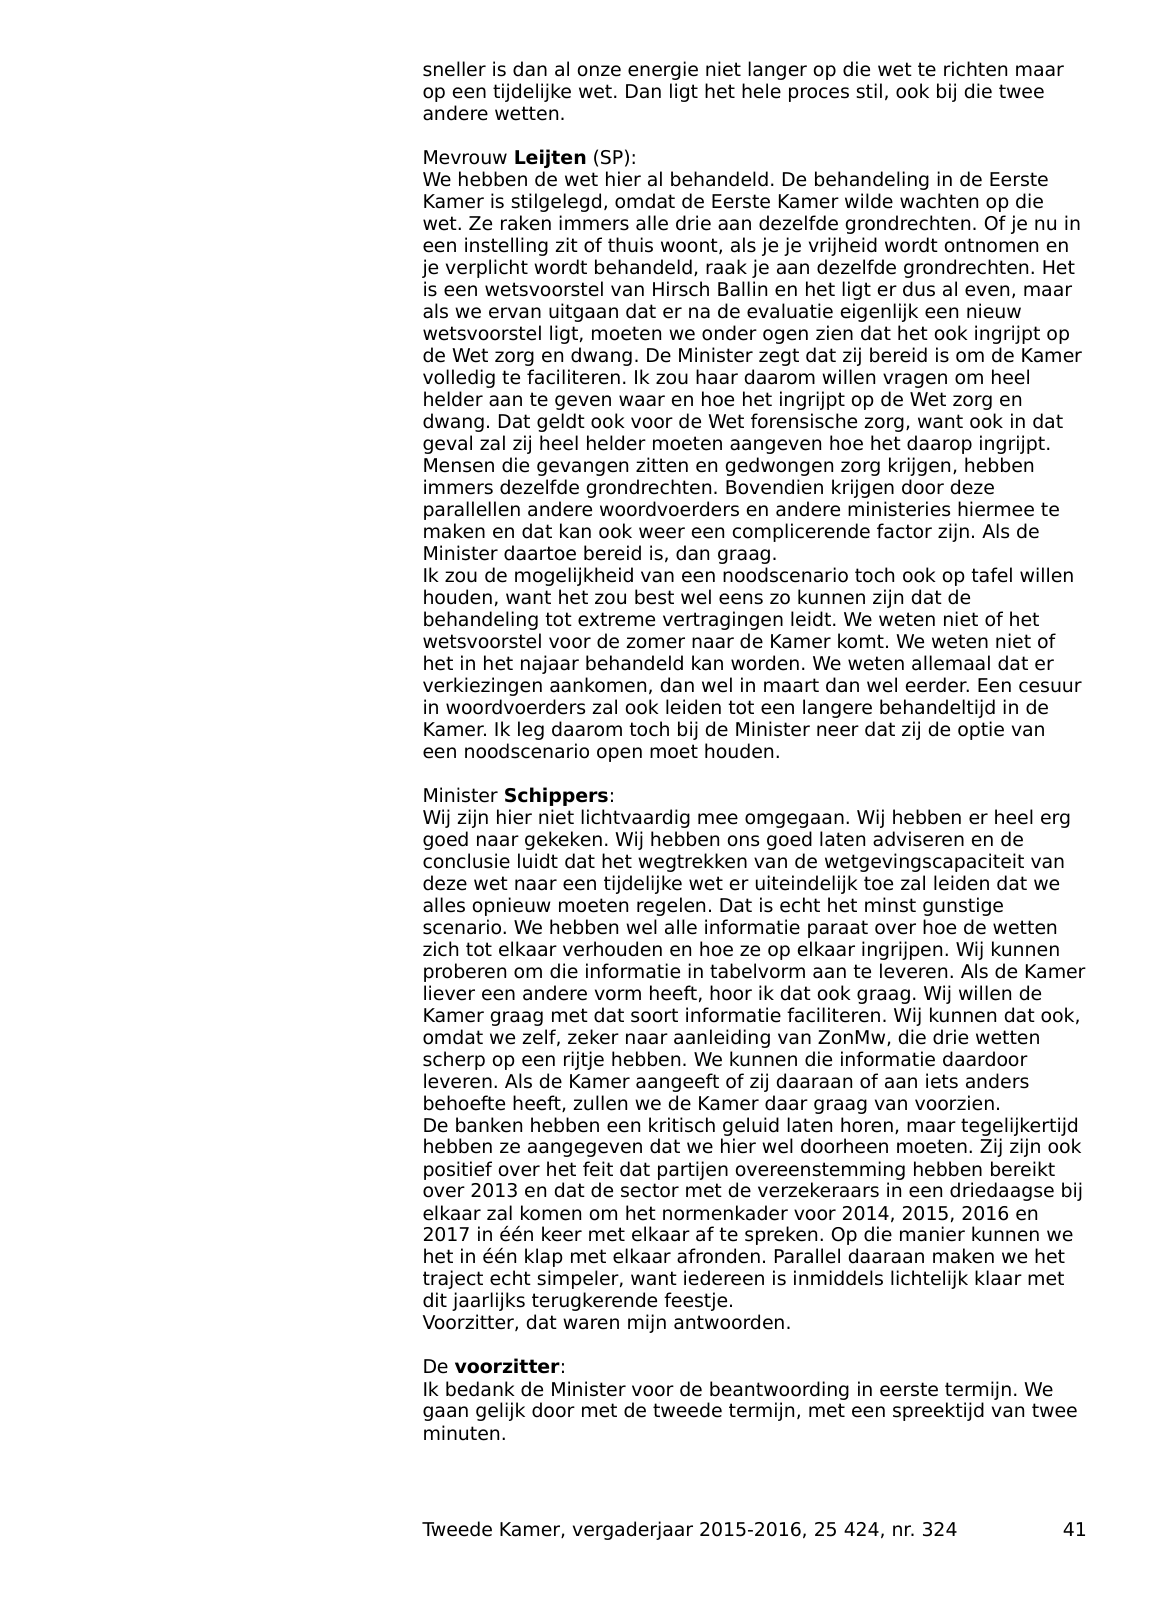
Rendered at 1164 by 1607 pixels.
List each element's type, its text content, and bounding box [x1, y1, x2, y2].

text De voorzitter: [422, 1356, 1087, 1378]
text Voorzitter, dat waren mijn antwoorden. [422, 1312, 1087, 1334]
text De banken hebben een kritisch geluid laten horen, maar tegelijkertijd hebben ze aangegeven dat we hier wel doorheen moeten. Zij zijn ook positief over het feit dat partijen overeenstemming hebben bereikt over 2013 en dat de sector met de verzekeraars in een driedaagse bij elkaar zal komen om het normenkader voor 2014, 2015, 2016 en 2017 in één keer met elkaar af te spreken. Op die manier kunnen we het in één klap met elkaar afronden. Parallel daaraan maken we het traject echt simpeler, want iedereen is inmiddels lichtelijk klaar met dit jaarlijks terugkerende feestje. [422, 1114, 1087, 1312]
text Ik zou de mogelijkheid van een noodscenario toch ook op tafel willen houden, want het zou best wel eens zo kunnen zijn dat de behandeling tot extreme vertragingen leidt. We weten niet of het wetsvoorstel voor de zomer naar de Kamer komt. We weten niet of het in het najaar behandeld kan worden. We weten allemaal dat er verkiezingen aankomen, dan wel in maart dan wel eerder. Een cesuur in woordvoerders zal ook leiden tot een langere behandeltijd in de Kamer. Ik leg daarom toch bij de Minister neer dat zij de optie van een noodscenario open moet houden. [422, 565, 1087, 763]
text We hebben de wet hier al behandeld. De behandeling in de Eerste Kamer is stilgelegd, omdat de Eerste Kamer wilde wachten op die wet. Ze raken immers alle drie aan dezelfde grondrechten. Of je nu in een instelling zit of thuis woont, als je je vrijheid wordt ontnomen en je verplicht wordt behandeld, raak je aan dezelfde grondrechten. Het is een wetsvoorstel van Hirsch Ballin en het ligt er dus al even, maar als we ervan uitgaan dat er na de evaluatie eigenlijk een nieuw wetsvoorstel ligt, moeten we onder ogen zien dat het ook ingrijpt op de Wet zorg en dwang. De Minister zegt dat zij bereid is om de Kamer volledig te faciliteren. Ik zou haar daarom willen vragen om heel helder aan te geven waar en hoe het ingrijpt op de Wet zorg en dwang. Dat geldt ook voor de Wet forensische zorg, want ook in dat geval zal zij heel helder moeten aangeven hoe het daarop ingrijpt. Mensen die gevangen zitten en gedwongen zorg krijgen, hebben immers dezelfde grondrechten. Bovendien krijgen door deze parallellen andere woordvoerders en andere ministeries hiermee te maken en dat kan ook weer een complicerende factor zijn. Als de Minister daartoe bereid is, dan graag. [422, 169, 1087, 565]
text Minister Schippers: [422, 785, 1087, 807]
text sneller is dan al onze energie niet langer op die wet te richten maar op een tijdelijke wet. Dan ligt het hele proces stil, ook bij die twee andere wetten. [422, 59, 1087, 125]
text Mevrouw Leijten (SP): [422, 147, 1087, 169]
text Ik bedank de Minister voor de beantwoording in eerste termijn. We gaan gelijk door met de tweede termijn, met een spreektijd van twee minuten. [422, 1378, 1087, 1444]
text Wij zijn hier niet lichtvaardig mee omgegaan. Wij hebben er heel erg goed naar gekeken. Wij hebben ons goed laten adviseren en de conclusie luidt dat het wegtrekken van de wetgevingscapaciteit van deze wet naar een tijdelijke wet er uiteindelijk toe zal leiden dat we alles opnieuw moeten regelen. Dat is echt het minst gunstige scenario. We hebben wel alle informatie paraat over hoe de wetten zich tot elkaar verhouden en hoe ze op elkaar ingrijpen. Wij kunnen proberen om die informatie in tabelvorm aan te leveren. Als de Kamer liever een andere vorm heeft, hoor ik dat ook graag. Wij willen de Kamer graag met dat soort informatie faciliteren. Wij kunnen dat ook, omdat we zelf, zeker naar aanleiding van ZonMw, die drie wetten scherp op een rijtje hebben. We kunnen die informatie daardoor leveren. Als de Kamer aangeeft of zij daaraan of aan iets anders behoefte heeft, zullen we de Kamer daar graag van voorzien. [422, 807, 1087, 1114]
